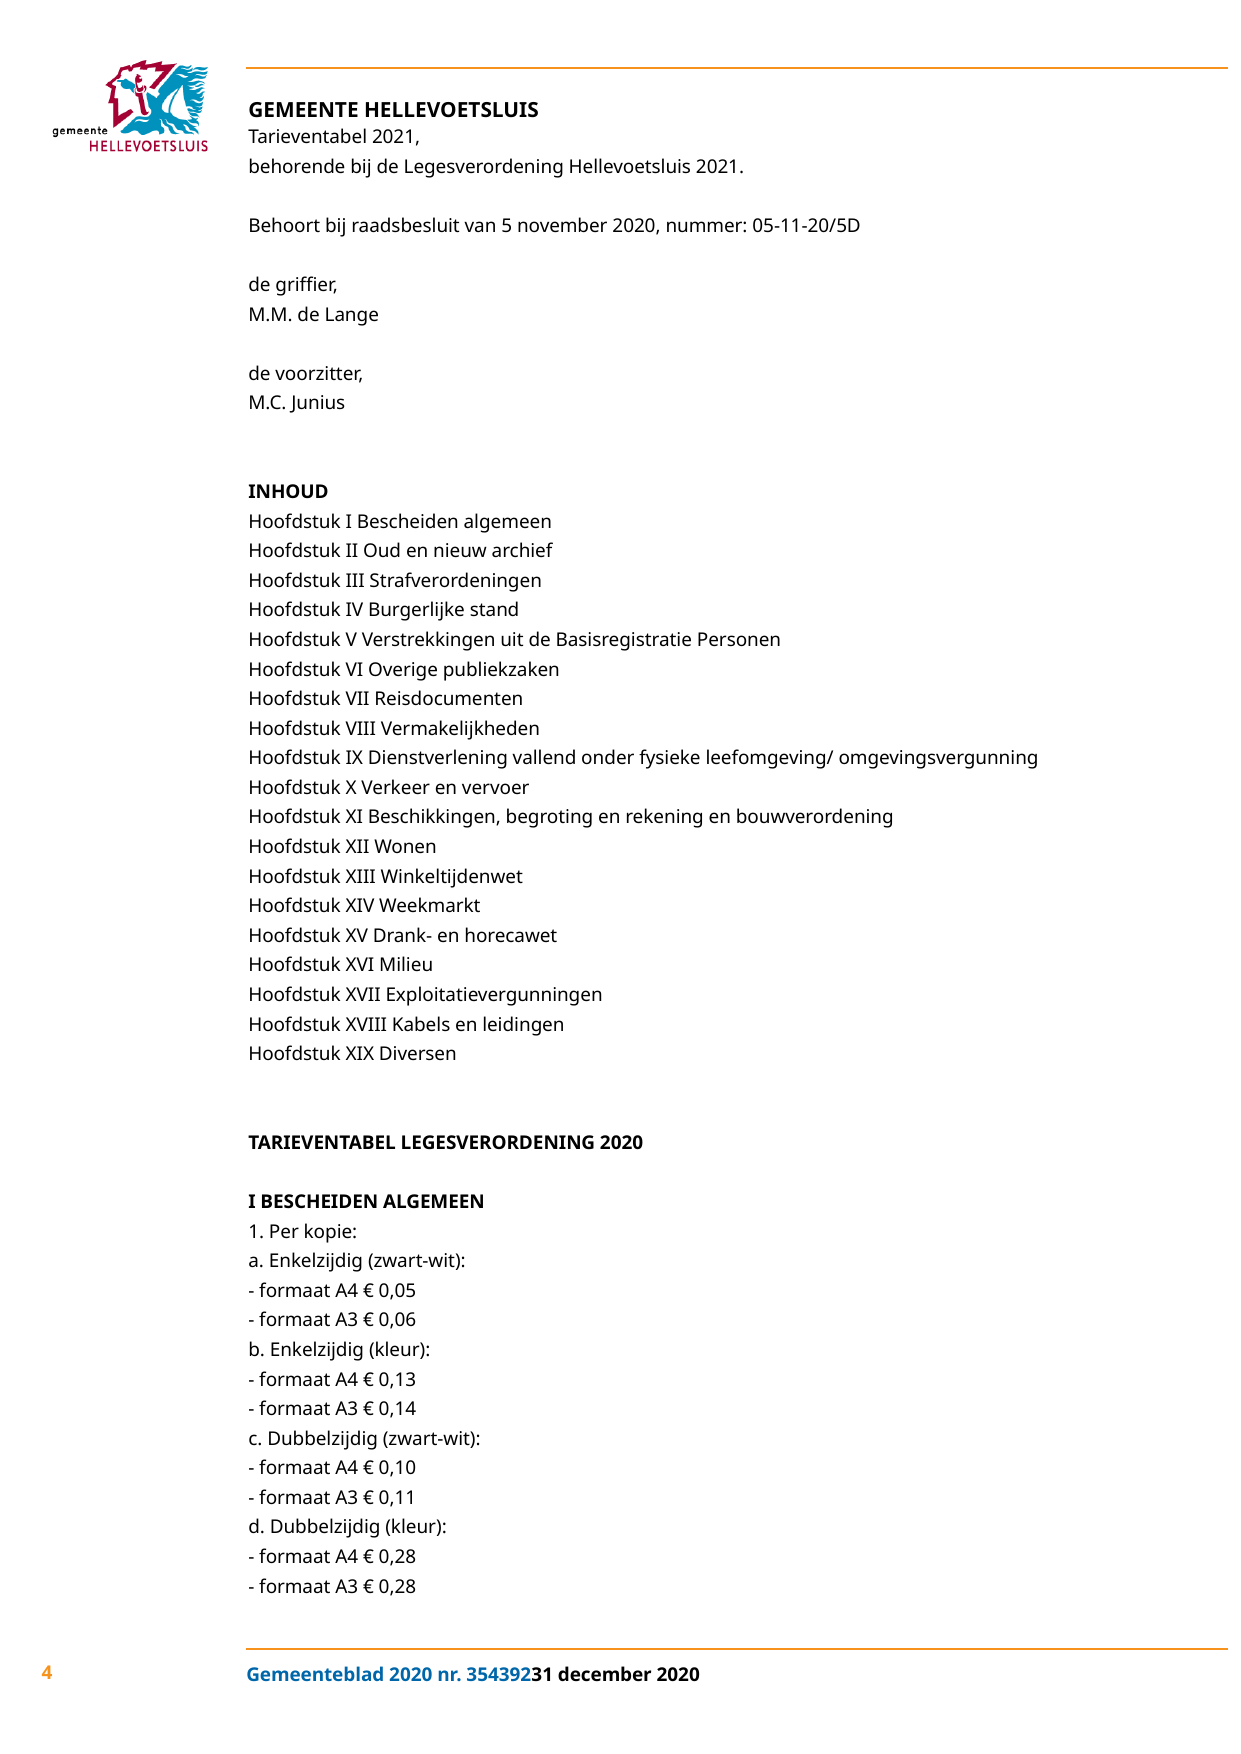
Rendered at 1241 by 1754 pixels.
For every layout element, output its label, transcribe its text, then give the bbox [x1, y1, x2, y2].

text Hoofdstuk XVI Milieu [248, 952, 1152, 977]
text Hoofdstuk IX Dienstverlening vallend onder fysieke leefomgeving/ omgevingsvergunning [248, 744, 1152, 770]
text Hoofdstuk XIX Diversen [248, 1040, 1152, 1066]
text de voorzitter, [248, 360, 1152, 386]
text - formaat A3 € 0,28 [248, 1573, 1152, 1599]
text Hoofdstuk I Bescheiden algemeen [248, 508, 1152, 534]
text Hoofdstuk XIII Winkeltijdenwet [248, 863, 1152, 889]
text I BESCHEIDEN ALGEMEEN [248, 1188, 1152, 1214]
text Hoofdstuk VIII Vermakelijkheden [248, 715, 1152, 741]
text Tarieventabel 2021, [248, 123, 1152, 149]
text - formaat A3 € 0,14 [248, 1395, 1152, 1421]
text Hoofdstuk XVIII Kabels en leidingen [248, 1011, 1152, 1037]
text - formaat A4 € 0,13 [248, 1366, 1152, 1392]
text GEMEENTE HELLEVOETSLUIS [248, 95, 1152, 123]
text INHOUD [248, 478, 1152, 504]
text TARIEVENTABEL LEGESVERORDENING 2020 [248, 1129, 1152, 1155]
text M.C. Junius [248, 389, 1152, 415]
text c. Dubbelzijdig (zwart-wit): [248, 1425, 1152, 1451]
text M.M. de Lange [248, 301, 1152, 327]
text - formaat A3 € 0,06 [248, 1307, 1152, 1332]
text Hoofdstuk V Verstrekkingen uit de Basisregistratie Personen [248, 626, 1152, 652]
text behorende bij de Legesverordening Hellevoetsluis 2021. [248, 153, 1152, 179]
picture [41, 47, 231, 172]
text Hoofdstuk IV Burgerlijke stand [248, 597, 1152, 622]
text Hoofdstuk VII Reisdocumenten [248, 685, 1152, 711]
text 1. Per kopie: [248, 1218, 1152, 1244]
text Hoofdstuk XV Drank- en horecawet [248, 922, 1152, 948]
text a. Enkelzijdig (zwart-wit): [248, 1247, 1152, 1273]
text Hoofdstuk VI Overige publiekzaken [248, 656, 1152, 682]
text Hoofdstuk XI Beschikkingen, begroting en rekening en bouwverordening [248, 804, 1152, 829]
text d. Dubbelzijdig (kleur): [248, 1514, 1152, 1539]
text b. Enkelzijdig (kleur): [248, 1336, 1152, 1362]
text Hoofdstuk XVII Exploitatievergunningen [248, 981, 1152, 1007]
text Behoort bij raadsbesluit van 5 november 2020, nummer: 05-11-20/5D [248, 212, 1152, 238]
text Hoofdstuk II Oud en nieuw archief [248, 537, 1152, 563]
text Hoofdstuk X Verkeer en vervoer [248, 774, 1152, 800]
text de griffier, [248, 271, 1152, 297]
text - formaat A4 € 0,28 [248, 1543, 1152, 1569]
text Hoofdstuk III Strafverordeningen [248, 567, 1152, 593]
text - formaat A3 € 0,11 [248, 1484, 1152, 1510]
text - formaat A4 € 0,05 [248, 1277, 1152, 1303]
text Hoofdstuk XIV Weekmarkt [248, 892, 1152, 918]
text - formaat A4 € 0,10 [248, 1454, 1152, 1480]
text Hoofdstuk XII Wonen [248, 833, 1152, 859]
